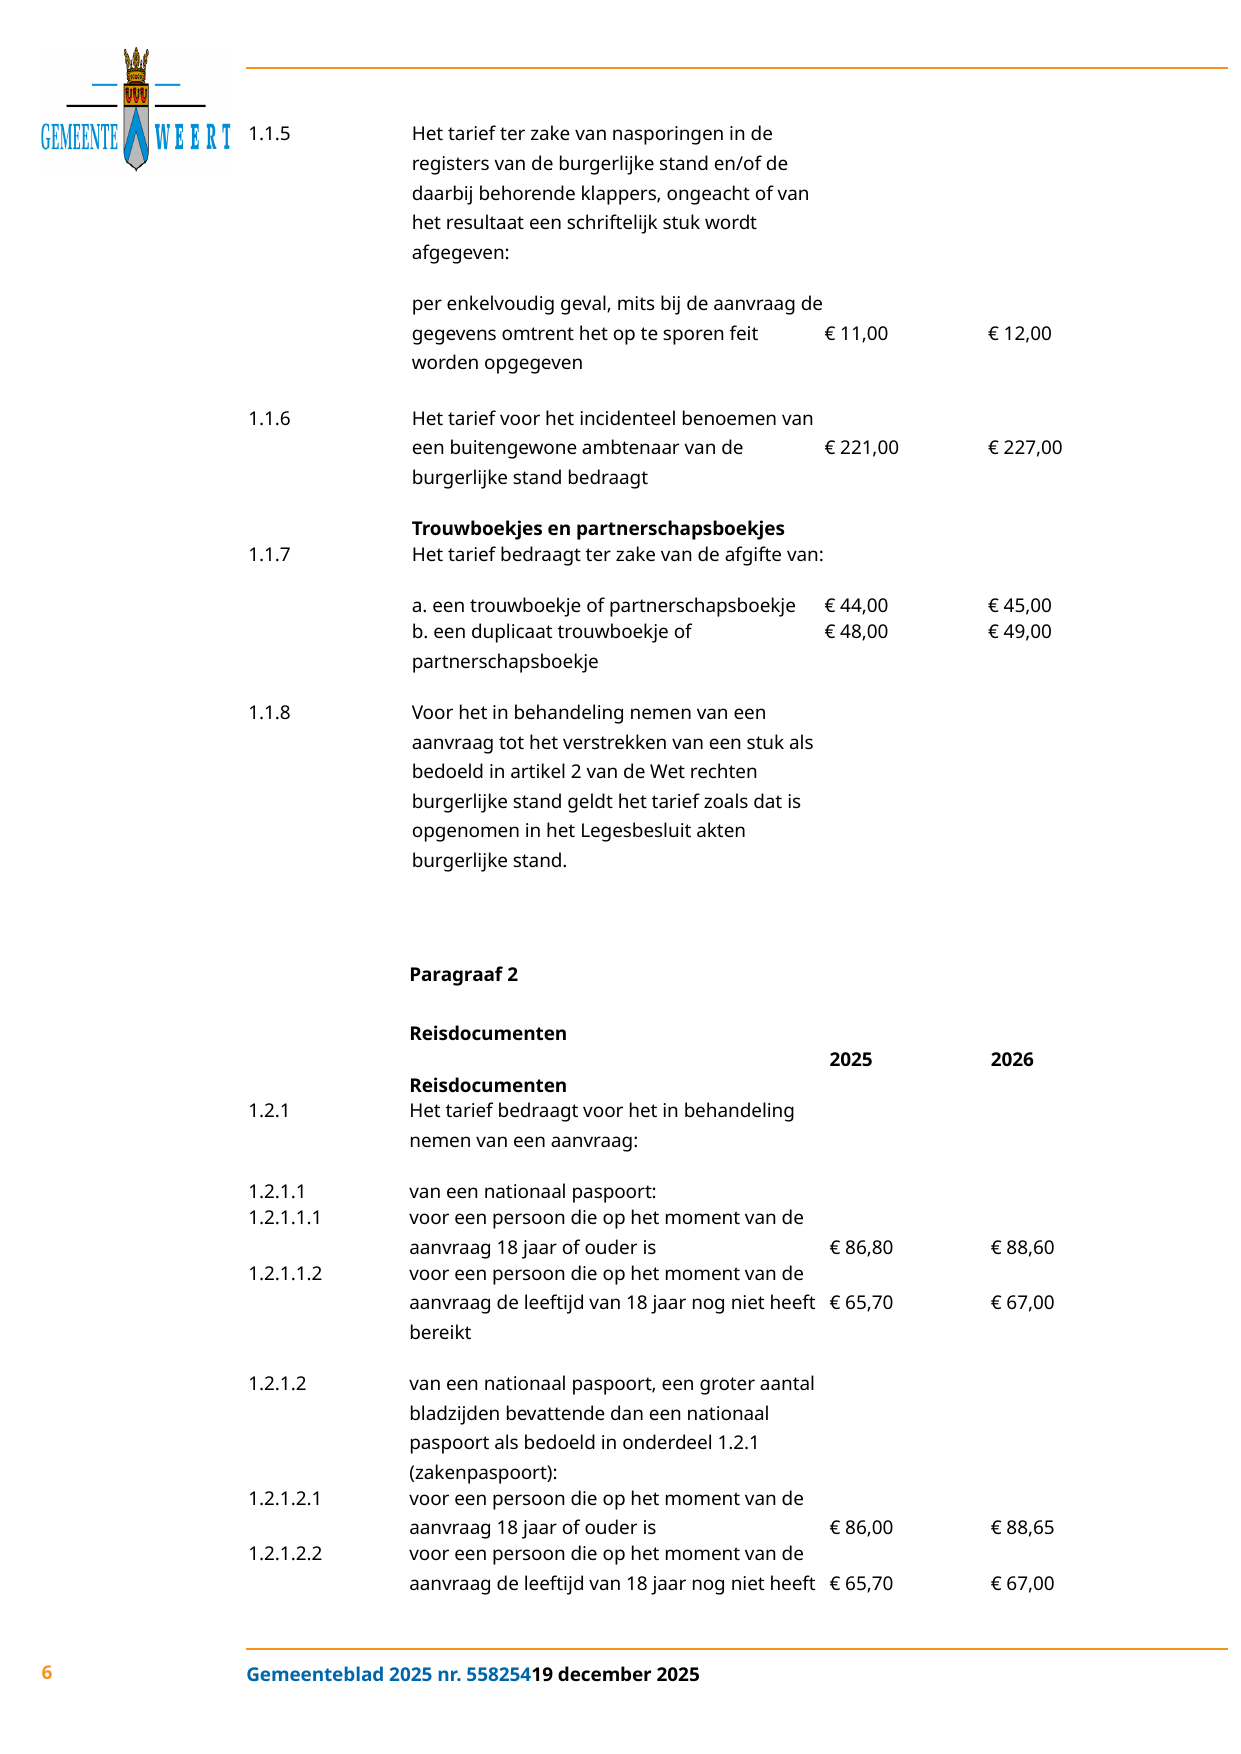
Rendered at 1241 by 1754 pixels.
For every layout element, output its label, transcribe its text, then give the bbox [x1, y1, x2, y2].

table_cell [824, 95, 988, 121]
table_header Paragraaf 2 Reisdocumenten [409, 961, 829, 1046]
table_cell € 12,00 [988, 290, 1152, 375]
table_cell [824, 699, 988, 873]
table_cell [824, 873, 988, 899]
table_cell [991, 1072, 1152, 1098]
table_cell Reisdocumenten [409, 1072, 829, 1098]
table_cell [248, 1345, 409, 1370]
table_cell [824, 567, 988, 593]
table_cell [988, 515, 1152, 541]
table_cell Het tarief voor het incidenteel benoemen van een buitengewone ambtenaar van de burgerlijke stand bedraagt [412, 375, 824, 490]
table_cell 1.2.1.2 [248, 1370, 409, 1485]
table_cell [824, 121, 988, 264]
table_cell [412, 95, 824, 121]
table_cell € 65,70 [829, 1260, 991, 1344]
table_cell [248, 95, 412, 121]
table_header [991, 961, 1152, 1046]
table_cell € 88,60 [991, 1204, 1152, 1260]
table_cell € 11,00 [824, 290, 988, 375]
table_cell € 86,00 [829, 1485, 991, 1540]
table_cell [248, 618, 412, 674]
table_header [248, 961, 409, 1046]
table_cell [824, 674, 988, 699]
table_cell [248, 490, 412, 515]
table_cell 1.2.1.1.2 [248, 1260, 409, 1344]
table_cell [412, 873, 824, 899]
table_cell 2025 [829, 1046, 991, 1072]
table_cell € 227,00 [988, 375, 1152, 490]
table_cell [829, 1370, 991, 1485]
table_cell 2026 [991, 1046, 1152, 1072]
table_cell 1.1.5 [248, 121, 412, 264]
table_cell [412, 674, 824, 699]
table_cell € 45,00 [988, 593, 1152, 618]
table_cell van een nationaal paspoort: [409, 1179, 829, 1204]
table_cell [991, 1098, 1152, 1153]
table_cell 1.1.8 [248, 699, 412, 873]
table_cell [829, 1179, 991, 1204]
table_cell [988, 541, 1152, 567]
table_cell [248, 290, 412, 375]
table_cell voor een persoon die op het moment van de aanvraag 18 jaar of ouder is [409, 1204, 829, 1260]
table_cell 1.2.1.1 [248, 1179, 409, 1204]
table_cell [991, 1179, 1152, 1204]
table_cell [824, 490, 988, 515]
table_cell [988, 873, 1152, 899]
table_cell 1.2.1 [248, 1098, 409, 1153]
table_cell a. een trouwboekje of partnerschapsboekje [412, 593, 824, 618]
table_cell [988, 699, 1152, 873]
table_cell [824, 515, 988, 541]
table_cell € 67,00 [991, 1260, 1152, 1344]
table_cell [829, 1153, 991, 1179]
table_cell € 65,70 [829, 1540, 991, 1595]
table_cell [988, 95, 1152, 121]
table_cell b. een duplicaat trouwboekje of partnerschapsboekje [412, 618, 824, 674]
table_cell per enkelvoudig geval, mits bij de aanvraag de gegevens omtrent het op te sporen feit worden opgegeven [412, 290, 824, 375]
table_cell [248, 593, 412, 618]
table_cell voor een persoon die op het moment van de aanvraag de leeftijd van 18 jaar nog niet heeft [409, 1540, 829, 1595]
table_cell [248, 1153, 409, 1179]
table_cell [248, 674, 412, 699]
table_cell voor een persoon die op het moment van de aanvraag 18 jaar of ouder is [409, 1485, 829, 1540]
table_header [829, 961, 991, 1046]
table_cell [829, 1072, 991, 1098]
table_cell [248, 567, 412, 593]
table_cell [988, 674, 1152, 699]
table_cell [988, 567, 1152, 593]
table_cell van een nationaal paspoort, een groter aantal bladzijden bevattende dan een nationaal paspoort als bedoeld in onderdeel 1.2.1 (zakenpaspoort): [409, 1370, 829, 1485]
table_cell [829, 1098, 991, 1153]
table_cell [991, 1345, 1152, 1370]
table_cell Het tarief ter zake van nasporingen in de registers van de burgerlijke stand en/of de daarbij behorende klappers, ongeacht of van het resultaat een schriftelijk stuk wordt afgegeven: [412, 121, 824, 264]
table_cell [412, 567, 824, 593]
table_cell [991, 1153, 1152, 1179]
table_cell [412, 490, 824, 515]
table_cell voor een persoon die op het moment van de aanvraag de leeftijd van 18 jaar nog niet heeft bereikt [409, 1260, 829, 1344]
table_cell [991, 1370, 1152, 1485]
table_cell [248, 1072, 409, 1098]
table_cell [988, 490, 1152, 515]
table_cell [988, 121, 1152, 264]
table_cell € 48,00 [824, 618, 988, 674]
table_cell [248, 265, 412, 290]
table_cell [824, 265, 988, 290]
table_cell 1.1.7 [248, 541, 412, 567]
table_cell € 88,65 [991, 1485, 1152, 1540]
table_cell [824, 541, 988, 567]
table_cell € 67,00 [991, 1540, 1152, 1595]
table_cell € 221,00 [824, 375, 988, 490]
table_cell 1.2.1.2.1 [248, 1485, 409, 1540]
table_cell € 86,80 [829, 1204, 991, 1260]
table_cell 1.1.6 [248, 375, 412, 490]
table_cell [412, 265, 824, 290]
table_cell Het tarief bedraagt voor het in behandeling nemen van een aanvraag: [409, 1098, 829, 1153]
table_cell 1.2.1.1.1 [248, 1204, 409, 1260]
table_cell [409, 1153, 829, 1179]
table_cell [829, 1345, 991, 1370]
table_cell € 49,00 [988, 618, 1152, 674]
table_cell Trouwboekjes en partnerschapsboekjes [412, 515, 824, 541]
table_cell [409, 1345, 829, 1370]
table_cell [248, 873, 412, 899]
table_cell 1.2.1.2.2 [248, 1540, 409, 1595]
table_cell [988, 265, 1152, 290]
table_cell [248, 515, 412, 541]
table_cell [248, 1046, 409, 1072]
table_cell € 44,00 [824, 593, 988, 618]
picture [41, 47, 231, 172]
table_cell [409, 1046, 829, 1072]
table_cell Voor het in behandeling nemen van een aanvraag tot het verstrekken van een stuk als bedoeld in artikel 2 van de Wet rechten burgerlijke stand geldt het tarief zoals dat is opgenomen in het Legesbesluit akten burgerlijke stand. [412, 699, 824, 873]
table_cell Het tarief bedraagt ter zake van de afgifte van: [412, 541, 824, 567]
